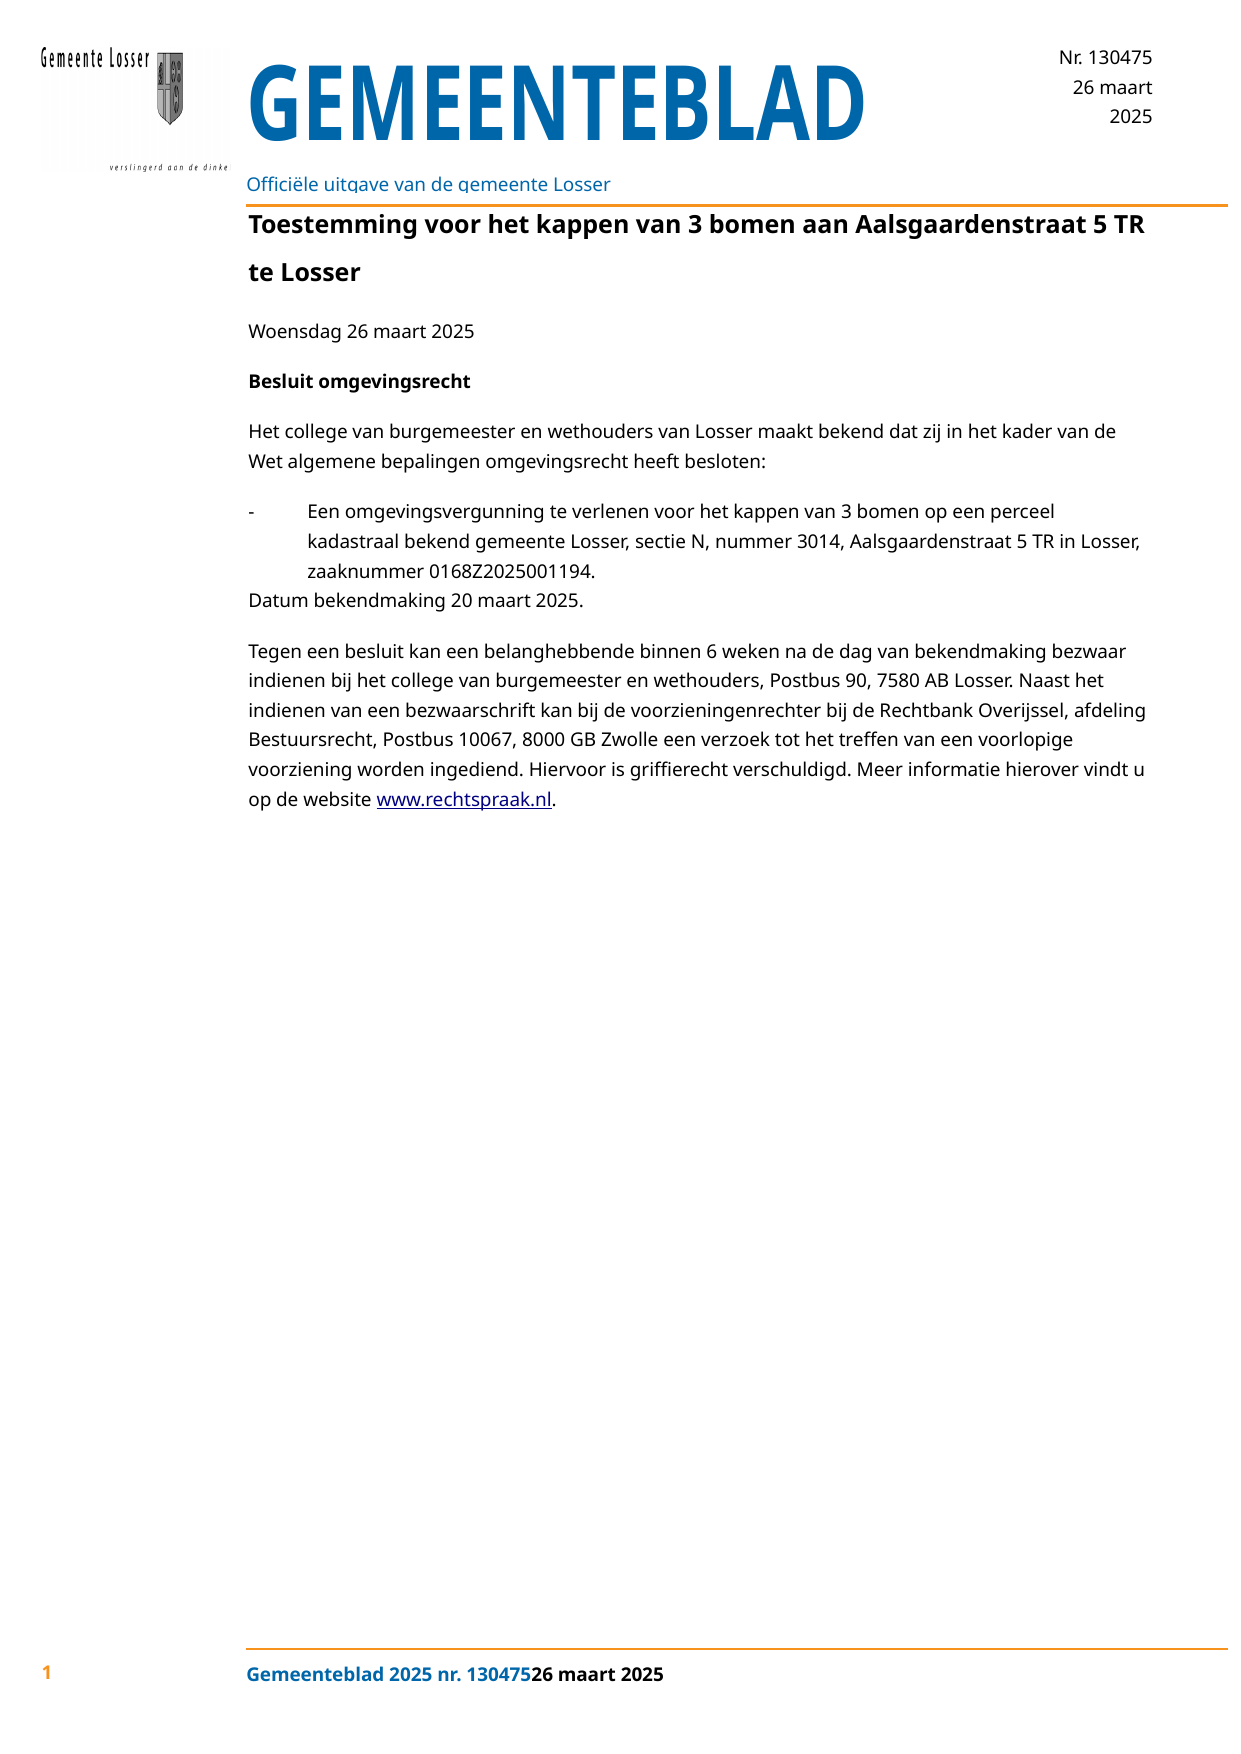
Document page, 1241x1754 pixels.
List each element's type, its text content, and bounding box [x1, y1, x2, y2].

picture [41, 47, 231, 172]
text Besluit omgevingsrecht [248, 368, 1152, 394]
text Toestemming voor het kappen van 3 bomen aan Aalsgaardenstraat 5 TR te Losser [248, 207, 1152, 288]
list Een omgevingsvergunning te verlenen voor het kappen van 3 bomen op een perceel kadastraal bekend gemeente Losser, sectie N, nummer 3014, Aalsgaardenstraat 5 TR in Losser, zaaknummer 0168Z2025001194. [248, 499, 1152, 584]
text Datum bekendmaking 20 maart 2025. [248, 587, 1152, 613]
text Tegen een besluit kan een belanghebbende binnen 6 weken na de dag van bekendmaking bezwaar indienen bij het college van burgemeester en wethouders, Postbus 90, 7580 AB Losser. Naast het indienen van een bezwaarschrift kan bij de voorzieningenrechter bij de Rechtbank Overijssel, afdeling Bestuursrecht, Postbus 10067, 8000 GB Zwolle een verzoek tot het treffen van een voorlopige voorziening worden ingediend. Hiervoor is griffierecht verschuldigd. Meer informatie hierover vindt u op de website www.rechtspraak.nl. [248, 638, 1152, 812]
text Het college van burgemeester en wethouders van Losser maakt bekend dat zij in het kader van de Wet algemene bepalingen omgevingsrecht heeft besloten: [248, 419, 1152, 474]
text Woensdag 26 maart 2025 [248, 318, 1152, 344]
